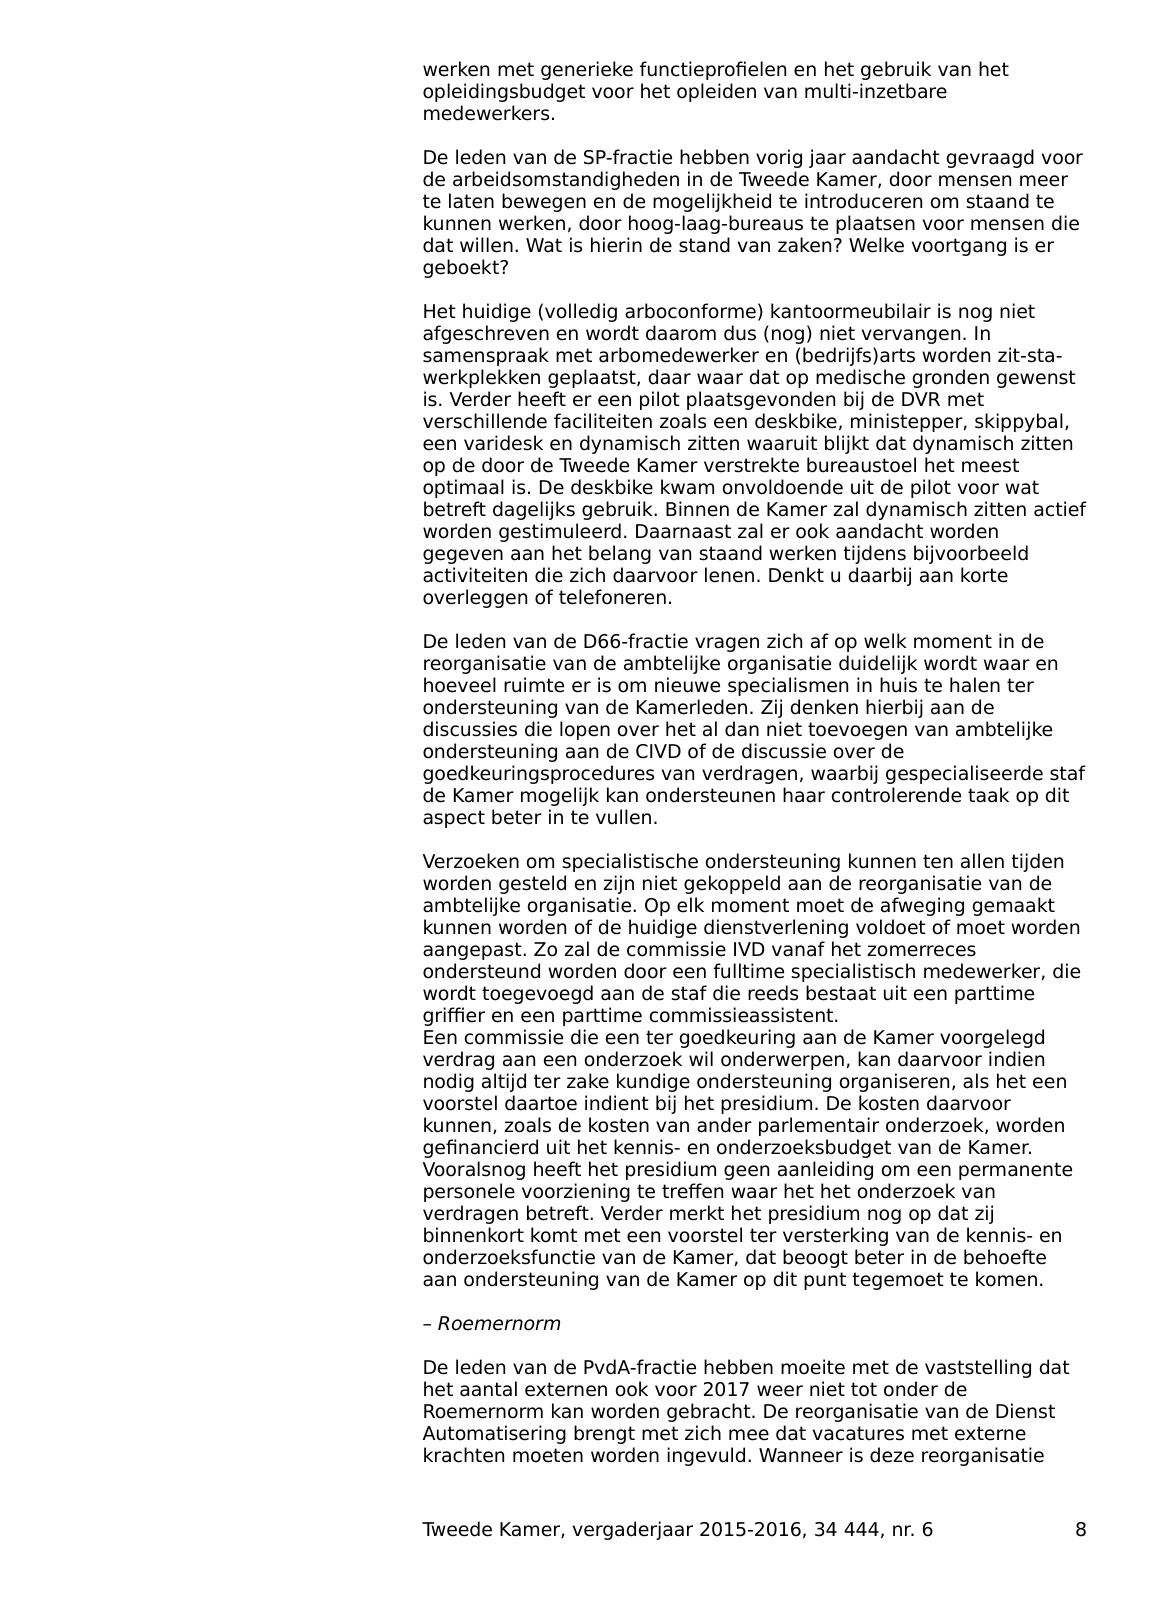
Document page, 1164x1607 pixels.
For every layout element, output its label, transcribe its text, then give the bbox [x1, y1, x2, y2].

text werken met generieke functieprofielen en het gebruik van het opleidingsbudget voor het opleiden van multi-inzetbare medewerkers. [422, 59, 1087, 125]
subtitle – Roemernorm [422, 1313, 1087, 1335]
text Een commissie die een ter goedkeuring aan de Kamer voorgelegd verdrag aan een onderzoek wil onderwerpen, kan daarvoor indien nodig altijd ter zake kundige ondersteuning organiseren, als het een voorstel daartoe indient bij het presidium. De kosten daarvoor kunnen, zoals de kosten van ander parlementair onderzoek, worden gefinancierd uit het kennis- en onderzoeksbudget van de Kamer. Vooralsnog heeft het presidium geen aanleiding om een permanente personele voorziening te treffen waar het het onderzoek van verdragen betreft. Verder merkt het presidium nog op dat zij binnenkort komt met een voorstel ter versterking van de kennis- en onderzoeksfunctie van de Kamer, dat beoogt beter in de behoefte aan ondersteuning van de Kamer op dit punt tegemoet te komen. [422, 1027, 1087, 1291]
text De leden van de D66-fractie vragen zich af op welk moment in de reorganisatie van de ambtelijke organisatie duidelijk wordt waar en hoeveel ruimte er is om nieuwe specialismen in huis te halen ter ondersteuning van de Kamerleden. Zij denken hierbij aan de discussies die lopen over het al dan niet toevoegen van ambtelijke ondersteuning aan de CIVD of de discussie over de goedkeuringsprocedures van verdragen, waarbij gespecialiseerde staf de Kamer mogelijk kan ondersteunen haar controlerende taak op dit aspect beter in te vullen. [422, 631, 1087, 829]
text Verzoeken om specialistische ondersteuning kunnen ten allen tijden worden gesteld en zijn niet gekoppeld aan de reorganisatie van de ambtelijke organisatie. Op elk moment moet de afweging gemaakt kunnen worden of de huidige dienstverlening voldoet of moet worden aangepast. Zo zal de commissie IVD vanaf het zomerreces ondersteund worden door een fulltime specialistisch medewerker, die wordt toegevoegd aan de staf die reeds bestaat uit een parttime griffier en een parttime commissieassistent. [422, 851, 1087, 1027]
text De leden van de SP-fractie hebben vorig jaar aandacht gevraagd voor de arbeidsomstandigheden in de Tweede Kamer, door mensen meer te laten bewegen en de mogelijkheid te introduceren om staand te kunnen werken, door hoog-laag-bureaus te plaatsen voor mensen die dat willen. Wat is hierin de stand van zaken? Welke voortgang is er geboekt? [422, 147, 1087, 279]
text Het huidige (volledig arboconforme) kantoormeubilair is nog niet afgeschreven en wordt daarom dus (nog) niet vervangen. In samenspraak met arbomedewerker en (bedrijfs)arts worden zit-sta-werkplekken geplaatst, daar waar dat op medische gronden gewenst is. Verder heeft er een pilot plaatsgevonden bij de DVR met verschillende faciliteiten zoals een deskbike, ministepper, skippybal, een varidesk en dynamisch zitten waaruit blijkt dat dynamisch zitten op de door de Tweede Kamer verstrekte bureaustoel het meest optimaal is. De deskbike kwam onvoldoende uit de pilot voor wat betreft dagelijks gebruik. Binnen de Kamer zal dynamisch zitten actief worden gestimuleerd. Daarnaast zal er ook aandacht worden gegeven aan het belang van staand werken tijdens bijvoorbeeld activiteiten die zich daarvoor lenen. Denkt u daarbij aan korte overleggen of telefoneren. [422, 301, 1087, 609]
text De leden van de PvdA-fractie hebben moeite met de vaststelling dat het aantal externen ook voor 2017 weer niet tot onder de Roemernorm kan worden gebracht. De reorganisatie van de Dienst Automatisering brengt met zich mee dat vacatures met externe krachten moeten worden ingevuld. Wanneer is deze reorganisatie [422, 1357, 1087, 1467]
